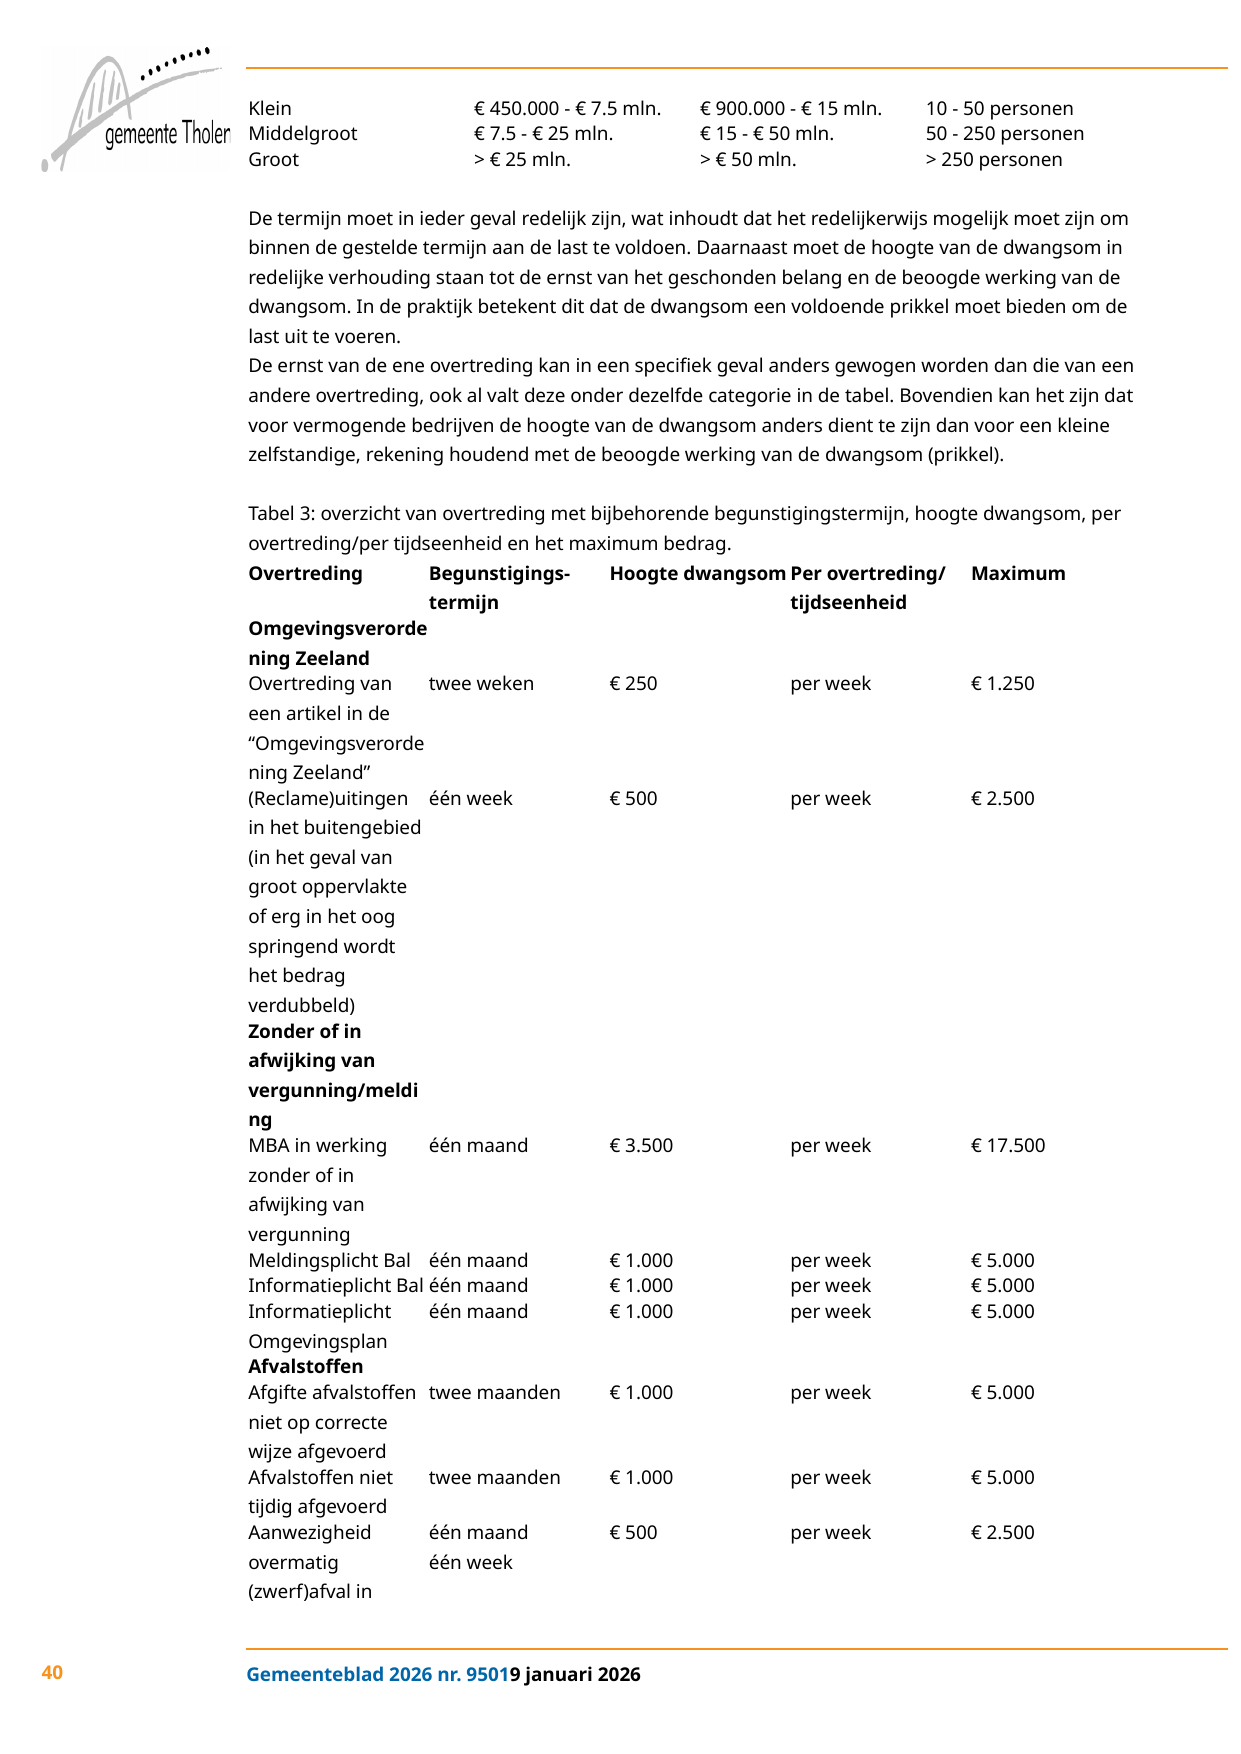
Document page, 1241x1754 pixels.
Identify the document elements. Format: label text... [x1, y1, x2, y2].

table_cell één maand één week [429, 1520, 609, 1604]
table_header Overtreding [248, 560, 429, 615]
table_cell > € 25 mln. [474, 146, 700, 172]
table_cell € 1.000 [609, 1464, 790, 1519]
table_cell Omgevingsverordening Zeeland [248, 615, 429, 671]
table_cell Meldingsplicht Bal [248, 1247, 429, 1272]
table_cell één maand [429, 1132, 609, 1247]
table_cell Klein [248, 95, 474, 121]
table_cell € 5.000 [971, 1247, 1152, 1272]
table_cell € 2.500 [971, 785, 1152, 1018]
text Tabel 3: overzicht van overtreding met bijbehorende begunstigingstermijn, hoogte dwangsom, per overtreding/per tijdseenheid en het maximum bedrag. [248, 501, 1152, 556]
table_cell Middelgroot [248, 121, 474, 146]
table_cell € 1.000 [609, 1247, 790, 1272]
table_cell € 3.500 [609, 1132, 790, 1247]
table_cell [429, 1354, 609, 1379]
table_cell één maand [429, 1298, 609, 1353]
table_cell twee maanden [429, 1379, 609, 1464]
table_cell > € 50 mln. [700, 146, 926, 172]
text De ernst van de ene overtreding kan in een specifiek geval anders gewogen worden dan die van een andere overtreding, ook al valt deze onder dezelfde categorie in de tabel. Bovendien kan het zijn dat voor vermogende bedrijven de hoogte van de dwangsom anders dient te zijn dan voor een kleine zelfstandige, rekening houdend met de beoogde werking van de dwangsom (prikkel). [248, 353, 1152, 467]
table_cell € 5.000 [971, 1298, 1152, 1353]
table_cell Informatieplicht Bal [248, 1273, 429, 1298]
table_cell [609, 1354, 790, 1379]
table_cell € 7.5 - € 25 mln. [474, 121, 700, 146]
table_cell [429, 615, 609, 671]
table_cell [971, 615, 1152, 671]
table_cell € 2.500 [971, 1520, 1152, 1604]
table_cell per week [790, 1520, 971, 1604]
table_cell 50 - 250 personen [926, 121, 1152, 146]
table_cell € 17.500 [971, 1132, 1152, 1247]
table_cell per week [790, 1132, 971, 1247]
table_cell € 900.000 - € 15 mln. [700, 95, 926, 121]
table_cell per week [790, 1298, 971, 1353]
table_cell [790, 1018, 971, 1132]
table_cell [609, 1018, 790, 1132]
table_cell € 1.000 [609, 1273, 790, 1298]
table_cell [971, 1354, 1152, 1379]
table_cell Afgifte afvalstoffen niet op correcte wijze afgevoerd [248, 1379, 429, 1464]
table_cell € 5.000 [971, 1464, 1152, 1519]
table_cell € 15 - € 50 mln. [700, 121, 926, 146]
table_cell Overtreding van een artikel in de “Omgevingsverordening Zeeland” [248, 671, 429, 785]
table_cell € 5.000 [971, 1273, 1152, 1298]
table_cell MBA in werking zonder of in afwijking van vergunning [248, 1132, 429, 1247]
table_cell één maand [429, 1247, 609, 1272]
table_cell (Reclame)uitingen in het buitengebied (in het geval van groot oppervlakte of erg in het oog springend wordt het bedrag verdubbeld) [248, 785, 429, 1018]
table_cell één maand [429, 1273, 609, 1298]
table_cell € 500 [609, 1520, 790, 1604]
table_cell per week [790, 671, 971, 785]
table_header Begunstigings-termijn [429, 560, 609, 615]
table_cell [790, 1354, 971, 1379]
table_cell Zonder of in afwijking van vergunning/melding [248, 1018, 429, 1132]
table_cell één week [429, 785, 609, 1018]
table_cell € 1.000 [609, 1298, 790, 1353]
table_cell twee maanden [429, 1464, 609, 1519]
table_cell € 1.000 [609, 1379, 790, 1464]
table_cell [429, 1018, 609, 1132]
table_cell € 500 [609, 785, 790, 1018]
table_cell Afvalstoffen niet tijdig afgevoerd [248, 1464, 429, 1519]
table_cell 10 - 50 personen [926, 95, 1152, 121]
table_cell [971, 1018, 1152, 1132]
table_cell € 5.000 [971, 1379, 1152, 1464]
table_header Hoogte dwangsom [609, 560, 790, 615]
table_cell Aanwezigheid overmatig (zwerf)afval in [248, 1520, 429, 1604]
table_cell € 450.000 - € 7.5 mln. [474, 95, 700, 121]
table_cell € 250 [609, 671, 790, 785]
table_cell > 250 personen [926, 146, 1152, 172]
text De termijn moet in ieder geval redelijk zijn, wat inhoudt dat het redelijkerwijs mogelijk moet zijn om binnen de gestelde termijn aan de last te voldoen. Daarnaast moet de hoogte van de dwangsom in redelijke verhouding staan tot de ernst van het geschonden belang en de beoogde werking van de dwangsom. In de praktijk betekent dit dat de dwangsom een voldoende prikkel moet bieden om de last uit te voeren. [248, 205, 1152, 349]
table_cell [790, 615, 971, 671]
table_cell per week [790, 1379, 971, 1464]
table_cell Informatieplicht Omgevingsplan [248, 1298, 429, 1353]
table_cell Afvalstoffen [248, 1354, 429, 1379]
table_cell € 1.250 [971, 671, 1152, 785]
table_cell [609, 615, 790, 671]
table_cell per week [790, 1464, 971, 1519]
picture [41, 47, 231, 172]
table_header Per overtreding/ tijdseenheid [790, 560, 971, 615]
table_cell Groot [248, 146, 474, 172]
table_cell twee weken [429, 671, 609, 785]
table_cell per week [790, 1247, 971, 1272]
table_header Maximum [971, 560, 1152, 615]
table_cell per week [790, 1273, 971, 1298]
table_cell per week [790, 785, 971, 1018]
